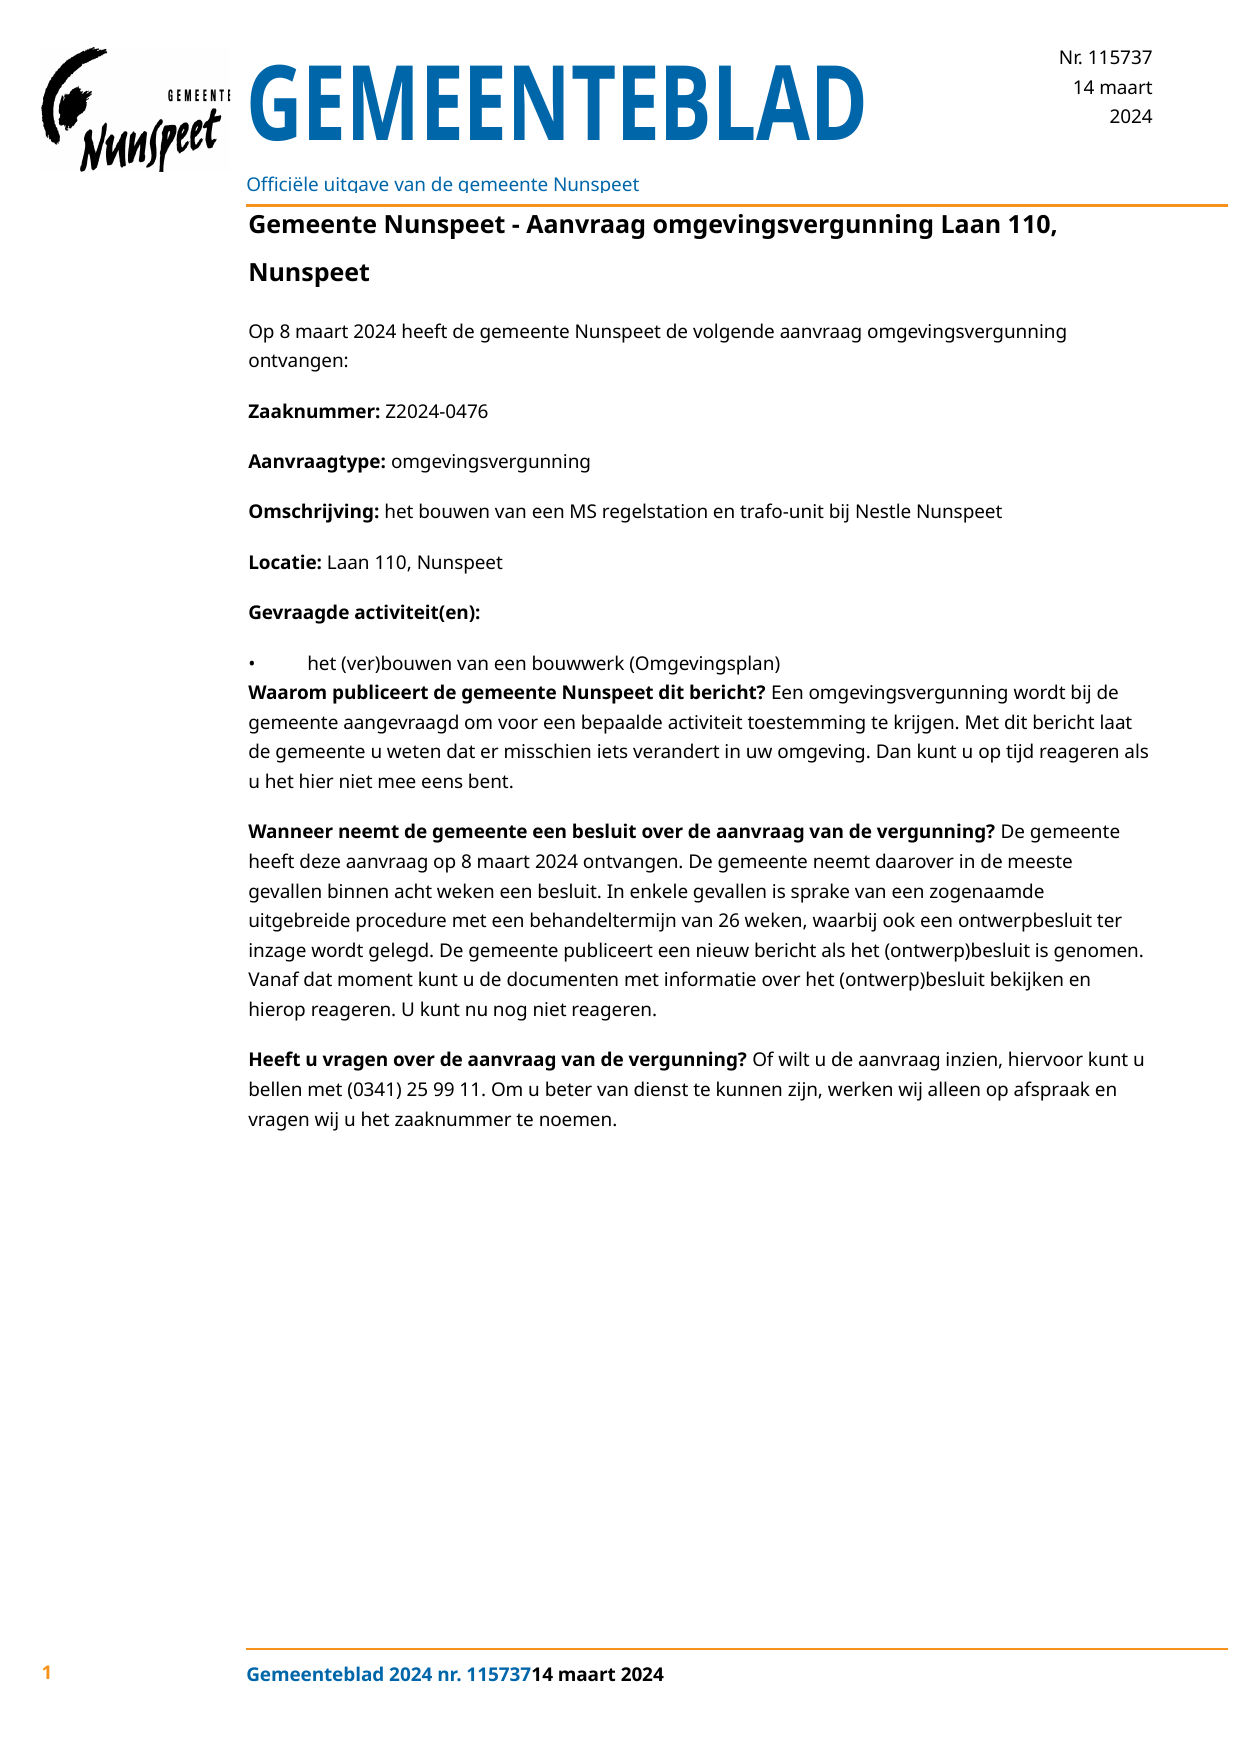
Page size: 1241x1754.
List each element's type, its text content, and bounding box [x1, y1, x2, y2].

text Aanvraagtype: omgevingsvergunning [248, 448, 1152, 474]
picture [41, 47, 231, 172]
text Gevraagde activiteit(en): [248, 599, 1152, 625]
text Wanneer neemt de gemeente een besluit over de aanvraag van de vergunning? De gemeente heeft deze aanvraag op 8 maart 2024 ontvangen. De gemeente neemt daarover in de meeste gevallen binnen acht weken een besluit. In enkele gevallen is sprake van een zogenaamde uitgebreide procedure met een behandeltermijn van 26 weken, waarbij ook een ontwerpbesluit ter inzage wordt gelegd. De gemeente publiceert een nieuw bericht als het (ontwerp)besluit is genomen. Vanaf dat moment kunt u de documenten met informatie over het (ontwerp)besluit bekijken en hierop reageren. U kunt nu nog niet reageren. [248, 819, 1152, 1022]
text Op 8 maart 2024 heeft de gemeente Nunspeet de volgende aanvraag omgevingsvergunning ontvangen: [248, 318, 1152, 373]
text Heeft u vragen over de aanvraag van de vergunning? Of wilt u de aanvraag inzien, hiervoor kunt u bellen met (0341) 25 99 11. Om u beter van dienst te kunnen zijn, werken wij alleen op afspraak en vragen wij u het zaaknummer te noemen. [248, 1047, 1152, 1132]
text Waarom publiceert de gemeente Nunspeet dit bericht? Een omgevingsvergunning wordt bij de gemeente aangevraagd om voor een bepaalde activiteit toestemming te krijgen. Met dit bericht laat de gemeente u weten dat er misschien iets verandert in uw omgeving. Dan kunt u op tijd reageren als u het hier niet mee eens bent. [248, 679, 1152, 794]
list het (ver)bouwen van een bouwwerk (Omgevingsplan) [248, 650, 1152, 676]
text Gemeente Nunspeet - Aanvraag omgevingsvergunning Laan 110, Nunspeet [248, 207, 1152, 288]
text Omschrijving: het bouwen van een MS regelstation en trafo-unit bij Nestle Nunspeet [248, 499, 1152, 524]
text Zaaknummer: Z2024-0476 [248, 398, 1152, 424]
text Locatie: Laan 110, Nunspeet [248, 549, 1152, 575]
